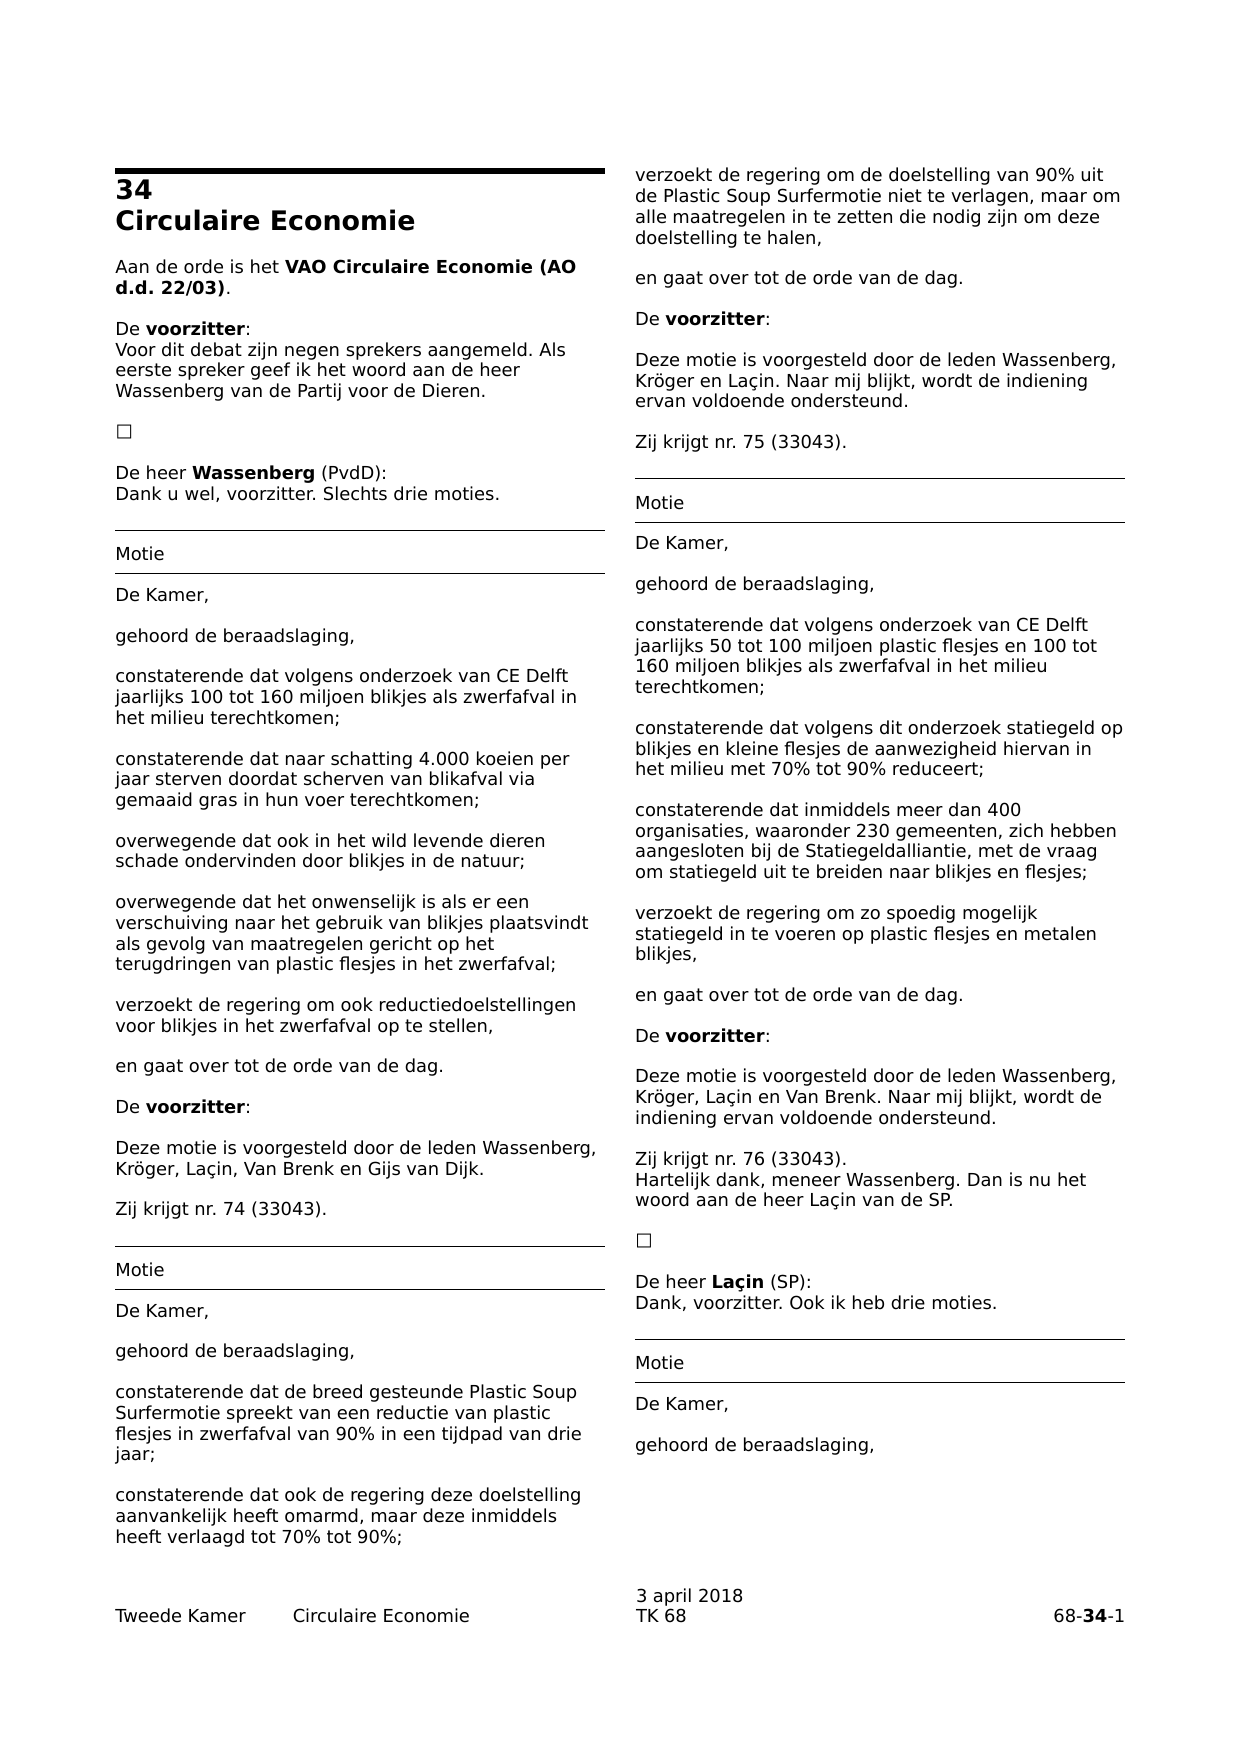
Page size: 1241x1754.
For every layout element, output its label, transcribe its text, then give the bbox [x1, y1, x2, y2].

text constaterende dat inmiddels meer dan 400 organisaties, waaronder 230 gemeenten, zich hebben aangesloten bij de Statiegeldalliantie, met de vraag om statiegeld uit te breiden naar blikjes en flesjes; [635, 800, 1125, 883]
text De heer Laçin (SP): [635, 1272, 1125, 1292]
text Dank u wel, voorzitter. Slechts drie moties. [115, 483, 605, 504]
text De Kamer, [115, 585, 605, 605]
title 34 Circulaire Economie [115, 174, 605, 237]
text De voorzitter: [115, 1097, 605, 1118]
text Deze motie is voorgesteld door de leden Wassenberg, Kröger, Laçin, Van Brenk en Gijs van Dijk. [115, 1138, 605, 1179]
text en gaat over tot de orde van de dag. [115, 1056, 605, 1077]
text constaterende dat naar schatting 4.000 koeien per jaar sterven doordat scherven van blikafval via gemaaid gras in hun voer terechtkomen; [115, 748, 605, 811]
text overwegende dat ook in het wild levende dieren schade ondervinden door blikjes in de natuur; [115, 831, 605, 872]
text De Kamer, [635, 533, 1125, 554]
text verzoekt de regering om ook reductiedoelstellingen voor blikjes in het zwerfafval op te stellen, [115, 995, 605, 1036]
text constaterende dat ook de regering deze doelstelling aanvankelijk heeft omarmd, maar deze inmiddels heeft verlaagd tot 70% tot 90%; [115, 1485, 605, 1547]
text Motie [115, 1260, 605, 1281]
text gehoord de beraadslaging, [635, 1434, 1125, 1455]
text Motie [635, 492, 1125, 513]
text constaterende dat volgens dit onderzoek statiegeld op blikjes en kleine flesjes de aanwezigheid hiervan in het milieu met 70% tot 90% reduceert; [635, 718, 1125, 780]
text Zij krijgt nr. 76 (33043). [635, 1148, 1125, 1169]
text Zij krijgt nr. 74 (33043). [115, 1199, 605, 1220]
text ⬜ [635, 1231, 1125, 1252]
text gehoord de beraadslaging, [115, 625, 605, 646]
text constaterende dat volgens onderzoek van CE Delft jaarlijks 50 tot 100 miljoen plastic flesjes en 100 tot 160 miljoen blikjes als zwerfafval in het milieu terechtkomen; [635, 615, 1125, 698]
text Motie [635, 1353, 1125, 1374]
text De voorzitter: [635, 1026, 1125, 1046]
text en gaat over tot de orde van de dag. [635, 985, 1125, 1006]
text overwegende dat het onwenselijk is als er een verschuiving naar het gebruik van blikjes plaatsvindt als gevolg van maatregelen gericht op het terugdringen van plastic flesjes in het zwerfafval; [115, 892, 605, 975]
text verzoekt de regering om zo spoedig mogelijk statiegeld in te voeren op plastic flesjes en metalen blikjes, [635, 903, 1125, 965]
text De heer Wassenberg (PvdD): [115, 462, 605, 483]
text Hartelijk dank, meneer Wassenberg. Dan is nu het woord aan de heer Laçin van de SP. [635, 1169, 1125, 1211]
text Aan de orde is het VAO Circulaire Economie (AO d.d. 22/03). [115, 257, 605, 298]
text ⬜ [115, 422, 605, 442]
text constaterende dat volgens onderzoek van CE Delft jaarlijks 100 tot 160 miljoen blikjes als zwerfafval in het milieu terechtkomen; [115, 666, 605, 728]
text Motie [115, 544, 605, 565]
text De voorzitter: [115, 318, 605, 339]
text Deze motie is voorgesteld door de leden Wassenberg, Kröger, Laçin en Van Brenk. Naar mij blijkt, wordt de indiening ervan voldoende ondersteund. [635, 1066, 1125, 1128]
text Deze motie is voorgesteld door de leden Wassenberg, Kröger en Laçin. Naar mij blijkt, wordt de indiening ervan voldoende ondersteund. [635, 350, 1125, 412]
text De Kamer, [115, 1301, 605, 1321]
text constaterende dat de breed gesteunde Plastic Soup Surfermotie spreekt van een reductie van plastic flesjes in zwerfafval van 90% in een tijdpad van drie jaar; [115, 1382, 605, 1465]
text Dank, voorzitter. Ook ik heb drie moties. [635, 1292, 1125, 1313]
text De Kamer, [635, 1394, 1125, 1414]
text De voorzitter: [635, 309, 1125, 330]
text Zij krijgt nr. 75 (33043). [635, 432, 1125, 453]
text verzoekt de regering om de doelstelling van 90% uit de Plastic Soup Surfermotie niet te verlagen, maar om alle maatregelen in te zetten die nodig zijn om deze doelstelling te halen, [635, 165, 1125, 248]
text gehoord de beraadslaging, [115, 1341, 605, 1362]
text gehoord de beraadslaging, [635, 574, 1125, 595]
text en gaat over tot de orde van de dag. [635, 268, 1125, 289]
text Voor dit debat zijn negen sprekers aangemeld. Als eerste spreker geef ik het woord aan de heer Wassenberg van de Partij voor de Dieren. [115, 339, 605, 402]
